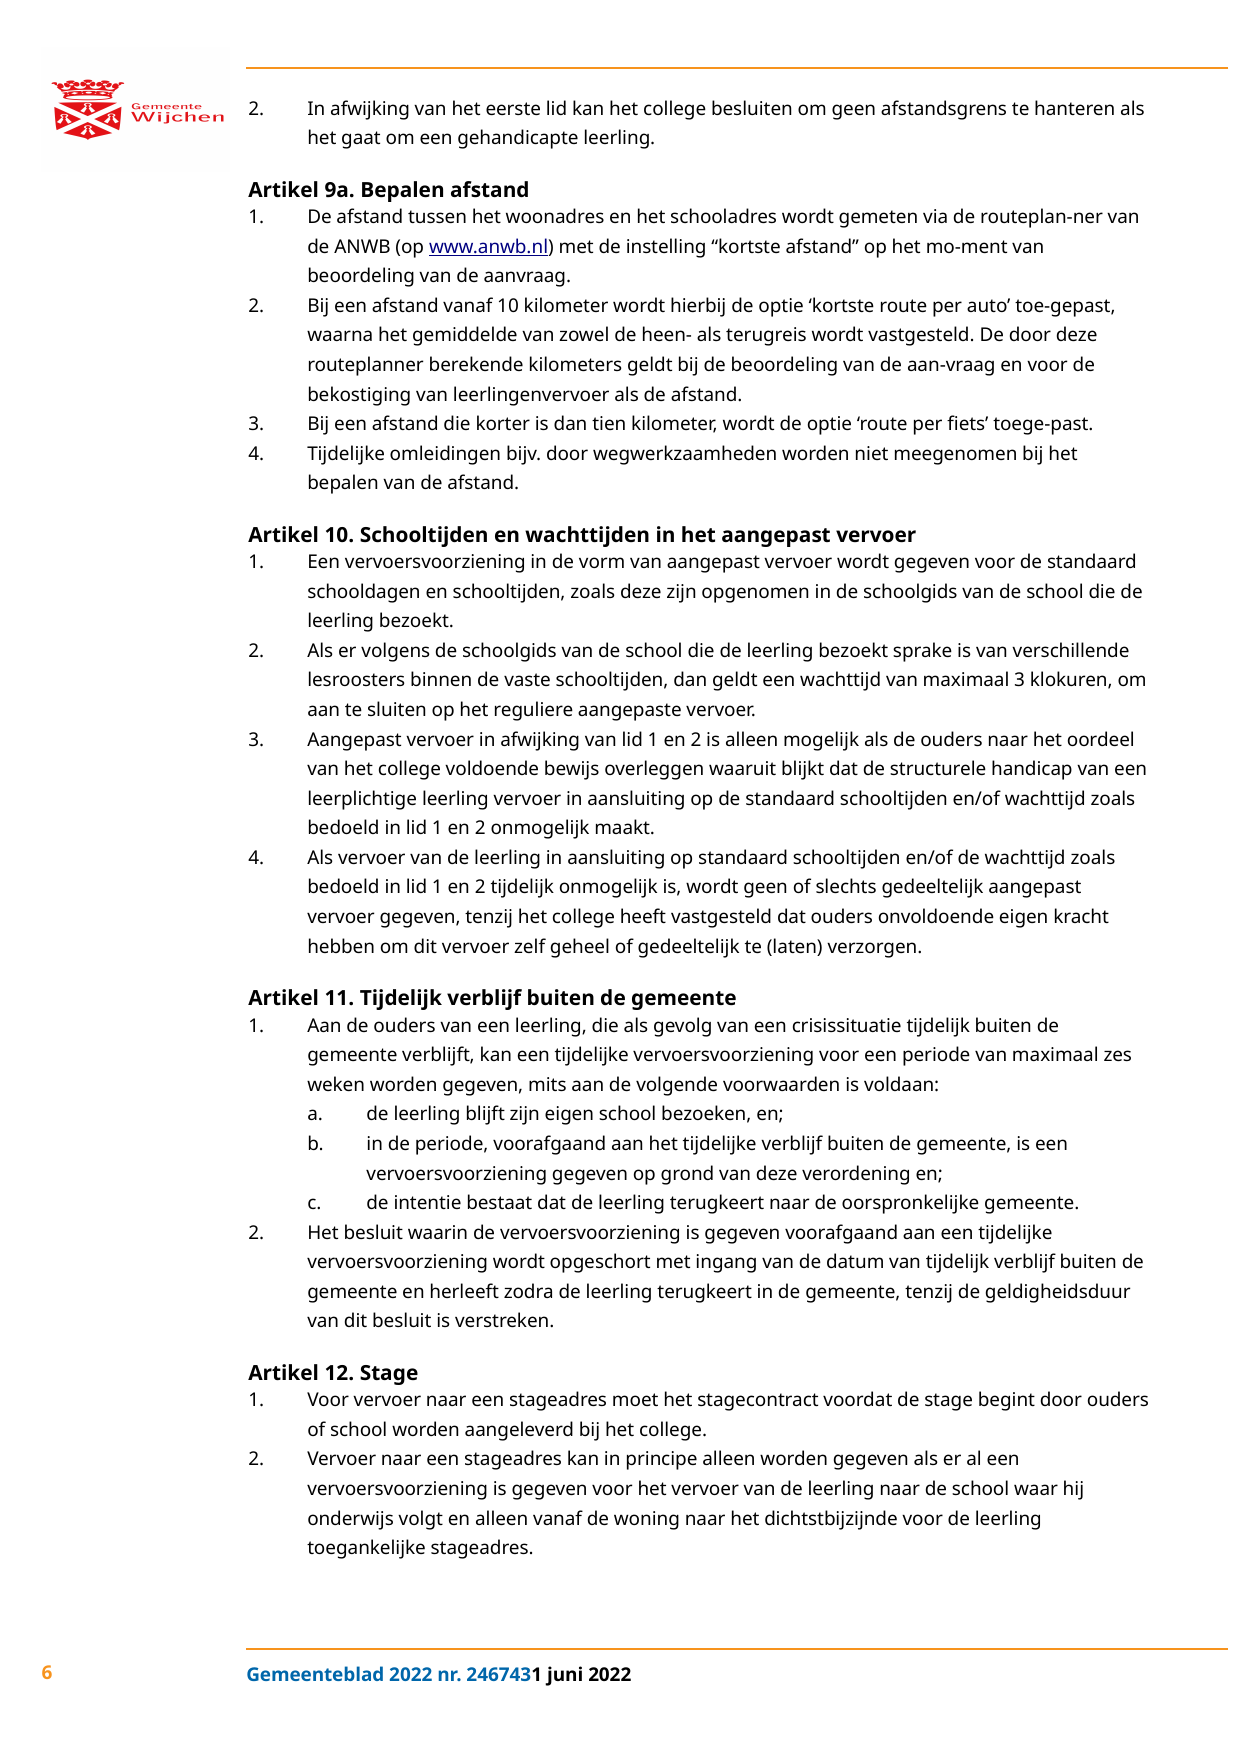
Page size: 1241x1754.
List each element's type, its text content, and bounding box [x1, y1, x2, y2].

list Als er volgens de schoolgids van de school die de leerling bezoekt sprake is van verschillende lesroosters binnen de vaste schooltijden, dan geldt een wachttijd van maximaal 3 klokuren, om aan te sluiten op het reguliere aangepaste vervoer. [248, 637, 1152, 722]
list de intentie bestaat dat de leerling terugkeert naar de oorspronkelijke gemeente. [307, 1189, 1152, 1215]
list de leerling blijft zijn eigen school bezoeken, en; [307, 1101, 1152, 1126]
picture [41, 47, 231, 172]
text Artikel 11. Tijdelijk verblijf buiten de gemeente [248, 983, 1152, 1012]
text Artikel 10. Schooltijden en wachttijden in het aangepast vervoer [248, 520, 1152, 548]
list Vervoer naar een stageadres kan in principe alleen worden gegeven als er al een vervoersvoorziening is gegeven voor het vervoer van de leerling naar de school waar hij onderwijs volgt en alleen vanaf de woning naar het dichtstbijzijnde voor de leerling toegankelijke stageadres. [248, 1446, 1152, 1560]
text Artikel 9a. Bepalen afstand [248, 175, 1152, 203]
list Bij een afstand vanaf 10 kilometer wordt hierbij de optie ‘kortste route per auto’ toe-gepast, waarna het gemiddelde van zowel de heen- als terugreis wordt vastgesteld. De door deze routeplanner berekende kilometers geldt bij de beoordeling van de aan-vraag en voor de bekostiging van leerlingenvervoer als de afstand. [248, 292, 1152, 406]
list Een vervoersvoorziening in de vorm van aangepast vervoer wordt gegeven voor de standaard schooldagen en schooltijden, zoals deze zijn opgenomen in de schoolgids van de school die de leerling bezoekt. [248, 548, 1152, 633]
list Bij een afstand die korter is dan tien kilometer, wordt de optie ‘route per fiets’ toege-past. [248, 410, 1152, 436]
list Als vervoer van de leerling in aansluiting op standaard schooltijden en/of de wachttijd zoals bedoeld in lid 1 en 2 tijdelijk onmogelijk is, wordt geen of slechts gedeeltelijk aangepast vervoer gegeven, tenzij het college heeft vastgesteld dat ouders onvoldoende eigen kracht hebben om dit vervoer zelf geheel of gedeeltelijk te (laten) verzorgen. [248, 844, 1152, 959]
list In afwijking van het eerste lid kan het college besluiten om geen afstandsgrens te hanteren als het gaat om een gehandicapte leerling. [248, 95, 1152, 150]
list De afstand tussen het woonadres en het schooladres wordt gemeten via de routeplan-ner van de ANWB (op www.anwb.nl) met de instelling “kortste afstand” op het mo-ment van beoordeling van de aanvraag. [248, 203, 1152, 288]
list Het besluit waarin de vervoersvoorziening is gegeven voorafgaand aan een tijdelijke vervoersvoorziening wordt opgeschort met ingang van de datum van tijdelijk verblijf buiten de gemeente en herleeft zodra de leerling terugkeert in de gemeente, tenzij de geldigheidsduur van dit besluit is verstreken. [248, 1219, 1152, 1333]
list in de periode, voorafgaand aan het tijdelijke verblijf buiten de gemeente, is een vervoersvoorziening gegeven op grond van deze verordening en; [307, 1130, 1152, 1185]
text Artikel 12. Stage [248, 1358, 1152, 1386]
list Aangepast vervoer in afwijking van lid 1 en 2 is alleen mogelijk als de ouders naar het oordeel van het college voldoende bewijs overleggen waaruit blijkt dat de structurele handicap van een leerplichtige leerling vervoer in aansluiting op de standaard schooltijden en/of wachttijd zoals bedoeld in lid 1 en 2 onmogelijk maakt. [248, 726, 1152, 840]
list Tijdelijke omleidingen bijv. door wegwerkzaamheden worden niet meegenomen bij het bepalen van de afstand. [248, 440, 1152, 495]
list Aan de ouders van een leerling, die als gevolg van een crisissituatie tijdelijk buiten de gemeente verblijft, kan een tijdelijke vervoersvoorziening voor een periode van maximaal zes weken worden gegeven, mits aan de volgende voorwaarden is voldaan: [248, 1012, 1152, 1097]
list Voor vervoer naar een stageadres moet het stagecontract voordat de stage begint door ouders of school worden aangeleverd bij het college. [248, 1386, 1152, 1442]
